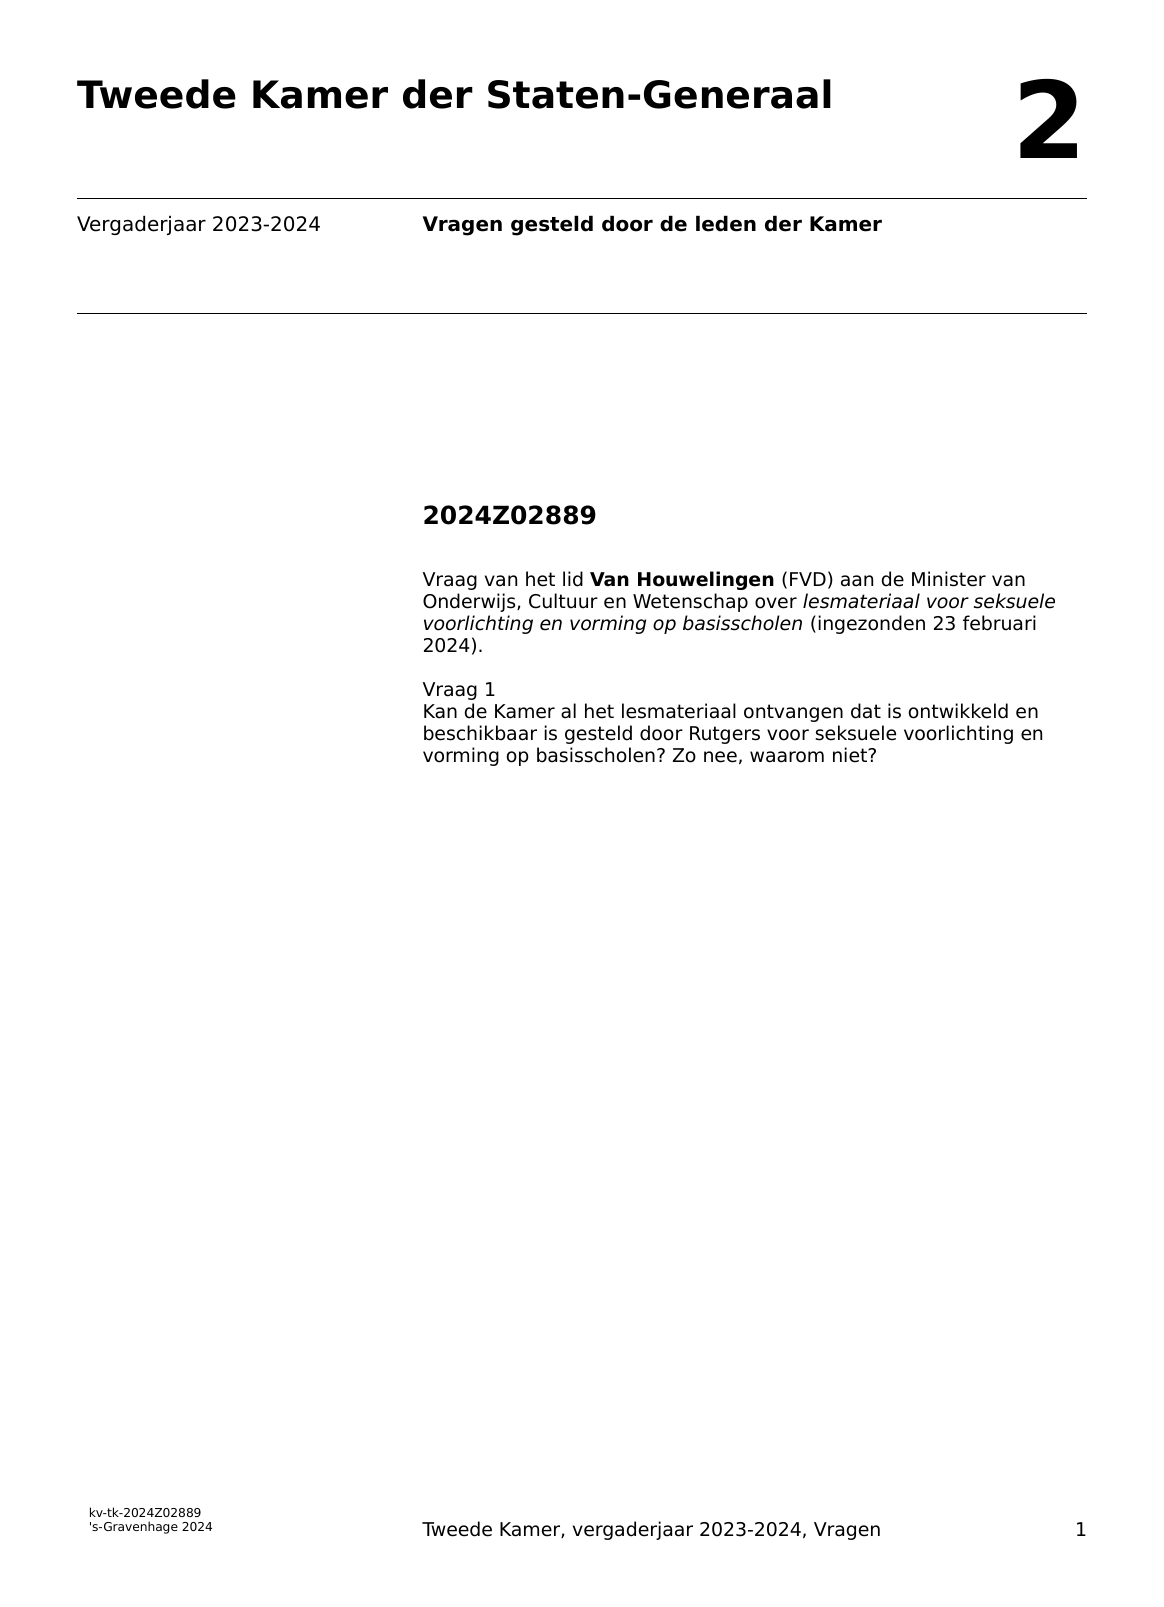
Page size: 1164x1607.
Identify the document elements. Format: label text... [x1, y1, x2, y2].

text Kan de Kamer al het lesmateriaal ontvangen dat is ontwikkeld en beschikbaar is gesteld door Rutgers voor seksuele voorlichting en vorming op basisscholen? Zo nee, waarom niet? [422, 701, 1087, 767]
text Vraag 1 [422, 679, 1087, 701]
table_header 2 [886, 59, 1087, 198]
text 's-Gravenhage 2024 [88, 1520, 323, 1534]
text kv-tk-2024Z02889 [88, 1506, 323, 1520]
table_cell Vergaderjaar 2023-2024 [77, 199, 422, 313]
text Vraag van het lid Van Houwelingen (FVD) aan de Minister van Onderwijs, Cultuur en Wetenschap over lesmateriaal voor seksuele voorlichting en vorming op basisscholen (ingezonden 23 februari 2024). [422, 569, 1087, 657]
text 2024Z02889 [422, 501, 1087, 531]
table_header Tweede Kamer der Staten-Generaal [77, 59, 886, 198]
table_cell Vragen gesteld door de leden der Kamer [422, 199, 1087, 313]
